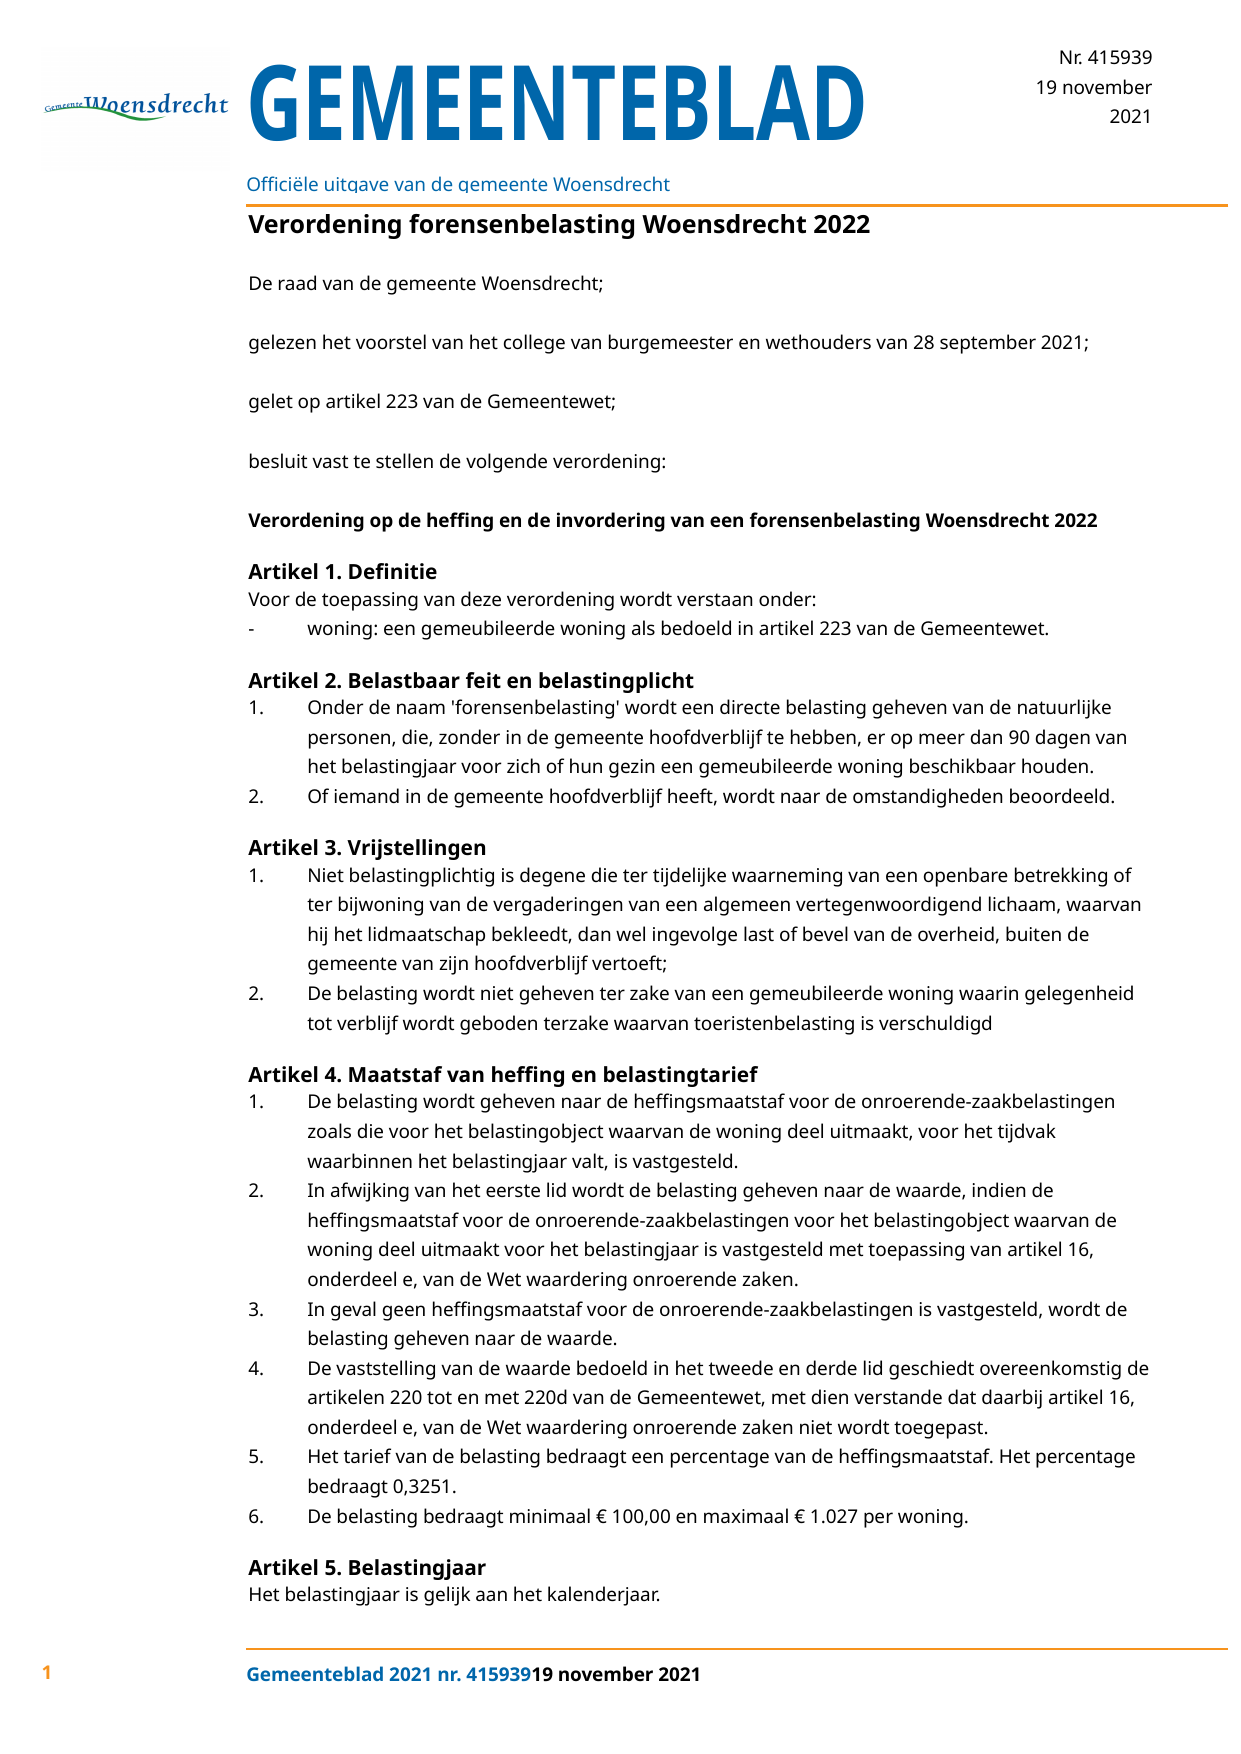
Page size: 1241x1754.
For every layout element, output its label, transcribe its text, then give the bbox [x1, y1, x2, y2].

list De vaststelling van de waarde bedoeld in het tweede en derde lid geschiedt overeenkomstig de artikelen 220 tot en met 220d van de Gemeentewet, met dien verstande dat daarbij artikel 16, onderdeel e, van de Wet waardering onroerende zaken niet wordt toegepast. [248, 1355, 1152, 1440]
text besluit vast te stellen de volgende verordening: [248, 448, 1152, 473]
text Verordening forensenbelasting Woensdrecht 2022 [248, 207, 1152, 241]
list De belasting wordt niet geheven ter zake van een gemeubileerde woning waarin gelegenheid tot verblijf wordt geboden terzake waarvan toeristenbelasting is verschuldigd [248, 980, 1152, 1036]
text Artikel 4. Maatstaf van heffing en belastingtarief [248, 1060, 1152, 1089]
list Of iemand in de gemeente hoofdverblijf heeft, wordt naar de omstandigheden beoordeeld. [248, 783, 1152, 809]
text Voor de toepassing van deze verordening wordt verstaan onder: [248, 586, 1152, 612]
text Artikel 5. Belastingjaar [248, 1553, 1152, 1582]
text Verordening op de heffing en de invordering van een forensenbelasting Woensdrecht 2022 [248, 507, 1152, 533]
picture [41, 47, 231, 172]
text Het belastingjaar is gelijk aan het kalenderjaar. [248, 1582, 1152, 1607]
text gelezen het voorstel van het college van burgemeester en wethouders van 28 september 2021; [248, 329, 1152, 355]
list woning: een gemeubileerde woning als bedoeld in artikel 223 van de Gemeentewet. [248, 615, 1152, 641]
text Artikel 1. Definitie [248, 557, 1152, 586]
list De belasting wordt geheven naar de heffingsmaatstaf voor de onroerende-zaakbelastingen zoals die voor het belastingobject waarvan de woning deel uitmaakt, voor het tijdvak waarbinnen het belastingjaar valt, is vastgesteld. [248, 1089, 1152, 1173]
text gelet op artikel 223 van de Gemeentewet; [248, 389, 1152, 414]
list Het tarief van de belasting bedraagt een percentage van de heffingsmaatstaf. Het percentage bedraagt 0,3251. [248, 1444, 1152, 1499]
list Niet belastingplichtig is degene die ter tijdelijke waarneming van een openbare betrekking of ter bijwoning van de vergaderingen van een algemeen vertegenwoordigend lichaam, waarvan hij het lidmaatschap bekleedt, dan wel ingevolge last of bevel van de overheid, buiten de gemeente van zijn hoofdverblijf vertoeft; [248, 862, 1152, 976]
text Artikel 2. Belastbaar feit en belastingplicht [248, 666, 1152, 694]
list De belasting bedraagt minimaal € 100,00 en maximaal € 1.027 per woning. [248, 1503, 1152, 1528]
list In geval geen heffingsmaatstaf voor de onroerende-zaakbelastingen is vastgesteld, wordt de belasting geheven naar de waarde. [248, 1296, 1152, 1351]
text Artikel 3. Vrijstellingen [248, 833, 1152, 862]
list In afwijking van het eerste lid wordt de belasting geheven naar de waarde, indien de heffingsmaatstaf voor de onroerende-zaakbelastingen voor het belastingobject waarvan de woning deel uitmaakt voor het belastingjaar is vastgesteld met toepassing van artikel 16, onderdeel e, van de Wet waardering onroerende zaken. [248, 1177, 1152, 1292]
list Onder de naam 'forensenbelasting' wordt een directe belasting geheven van de natuurlijke personen, die, zonder in de gemeente hoofdverblijf te hebben, er op meer dan 90 dagen van het belastingjaar voor zich of hun gezin een gemeubileerde woning beschikbaar houden. [248, 694, 1152, 779]
text De raad van de gemeente Woensdrecht; [248, 270, 1152, 296]
